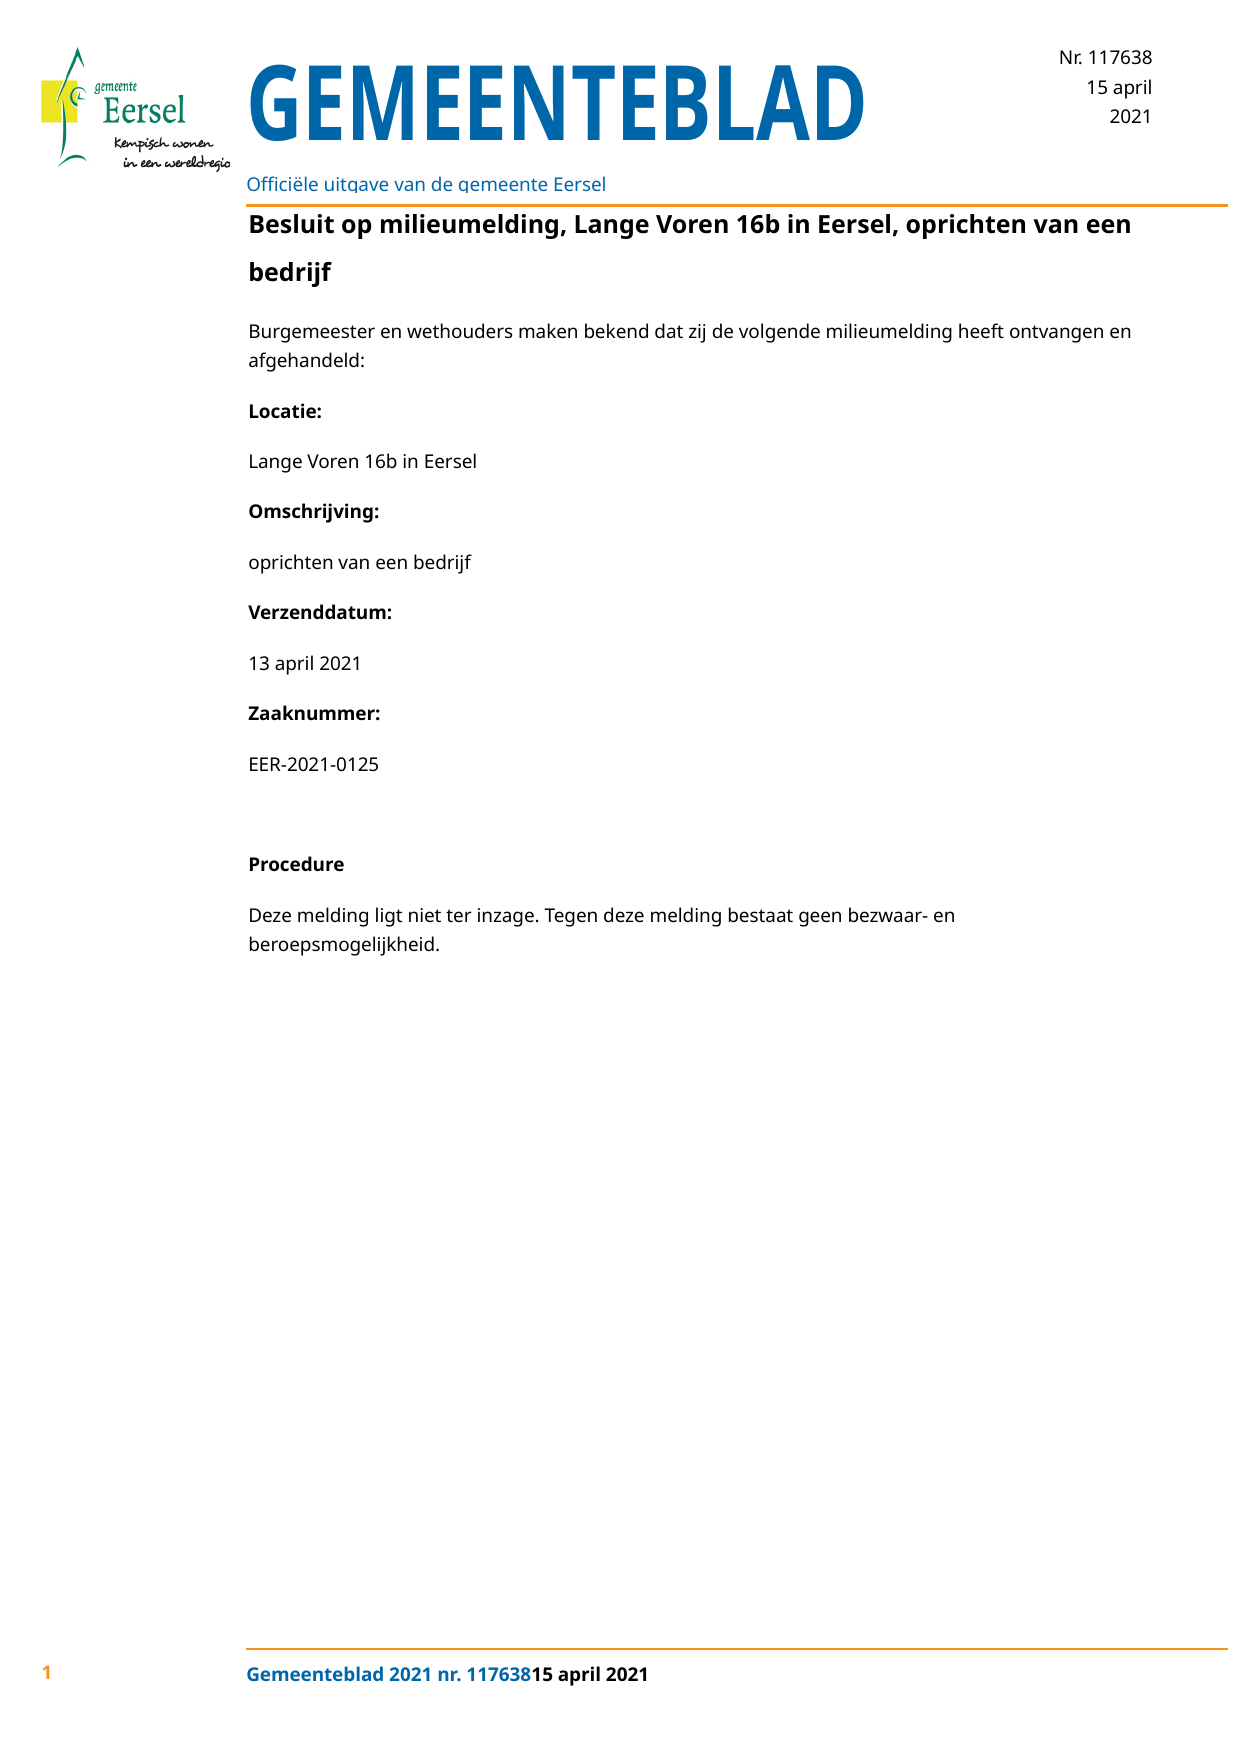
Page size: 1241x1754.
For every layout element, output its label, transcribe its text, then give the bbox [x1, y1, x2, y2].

text Burgemeester en wethouders maken bekend dat zij de volgende milieumelding heeft ontvangen en afgehandeld: [248, 318, 1152, 373]
text Besluit op milieumelding, Lange Voren 16b in Eersel, oprichten van een bedrijf [248, 207, 1152, 288]
text EER-2021-0125 [248, 751, 1152, 777]
text oprichten van een bedrijf [248, 549, 1152, 575]
text Zaaknummer: [248, 700, 1152, 726]
text Verzenddatum: [248, 599, 1152, 625]
text 13 april 2021 [248, 650, 1152, 676]
text Procedure [248, 852, 1152, 877]
text Lange Voren 16b in Eersel [248, 448, 1152, 474]
picture [41, 47, 231, 172]
text Locatie: [248, 398, 1152, 424]
text Deze melding ligt niet ter inzage. Tegen deze melding bestaat geen bezwaar- en beroepsmogelijkheid. [248, 902, 1152, 957]
text Omschrijving: [248, 499, 1152, 524]
